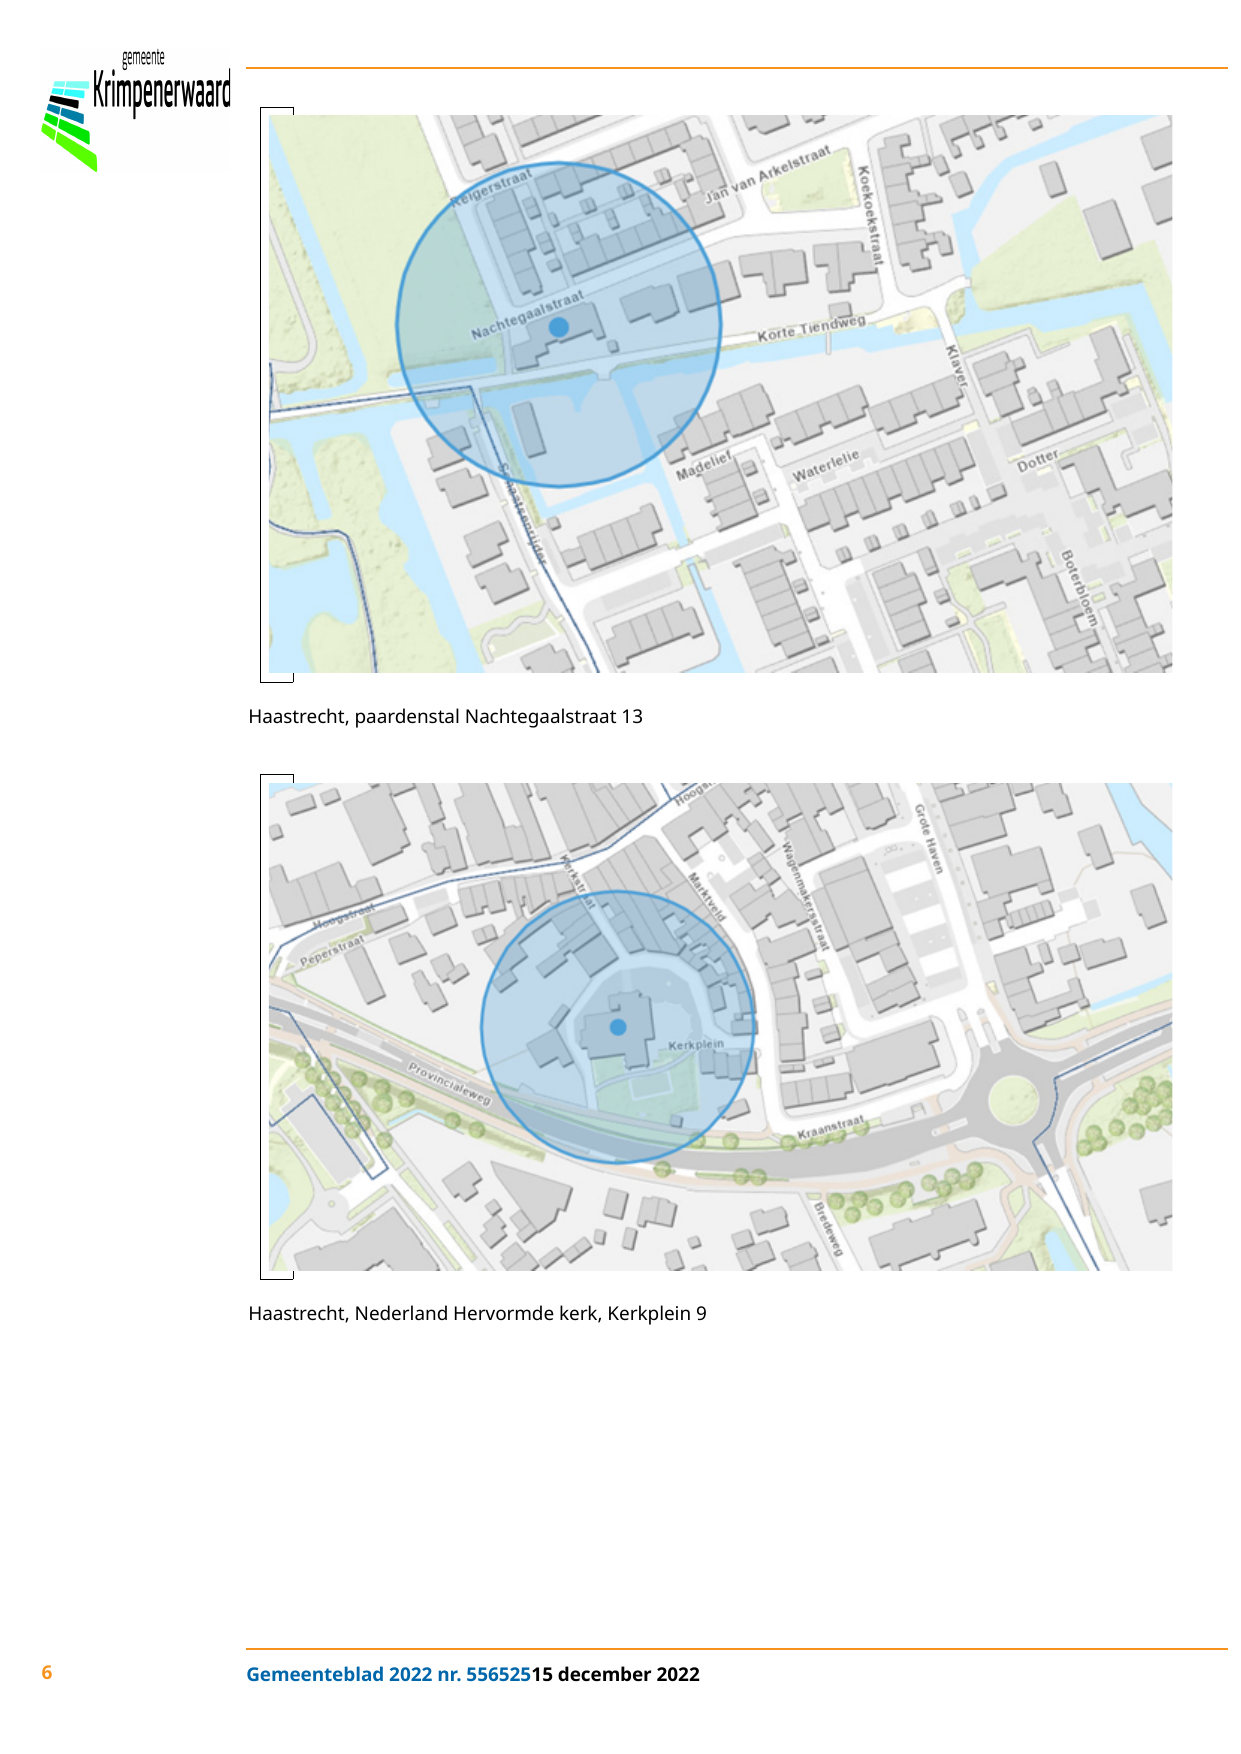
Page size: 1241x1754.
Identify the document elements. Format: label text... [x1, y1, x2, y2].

picture [268, 783, 1173, 1271]
picture [268, 115, 1173, 673]
text Haastrecht, Nederland Hervormde kerk, Kerkplein 9 [248, 1301, 1152, 1326]
text Haastrecht, paardenstal Nachtegaalstraat 13 [248, 703, 1152, 729]
picture [41, 47, 231, 172]
